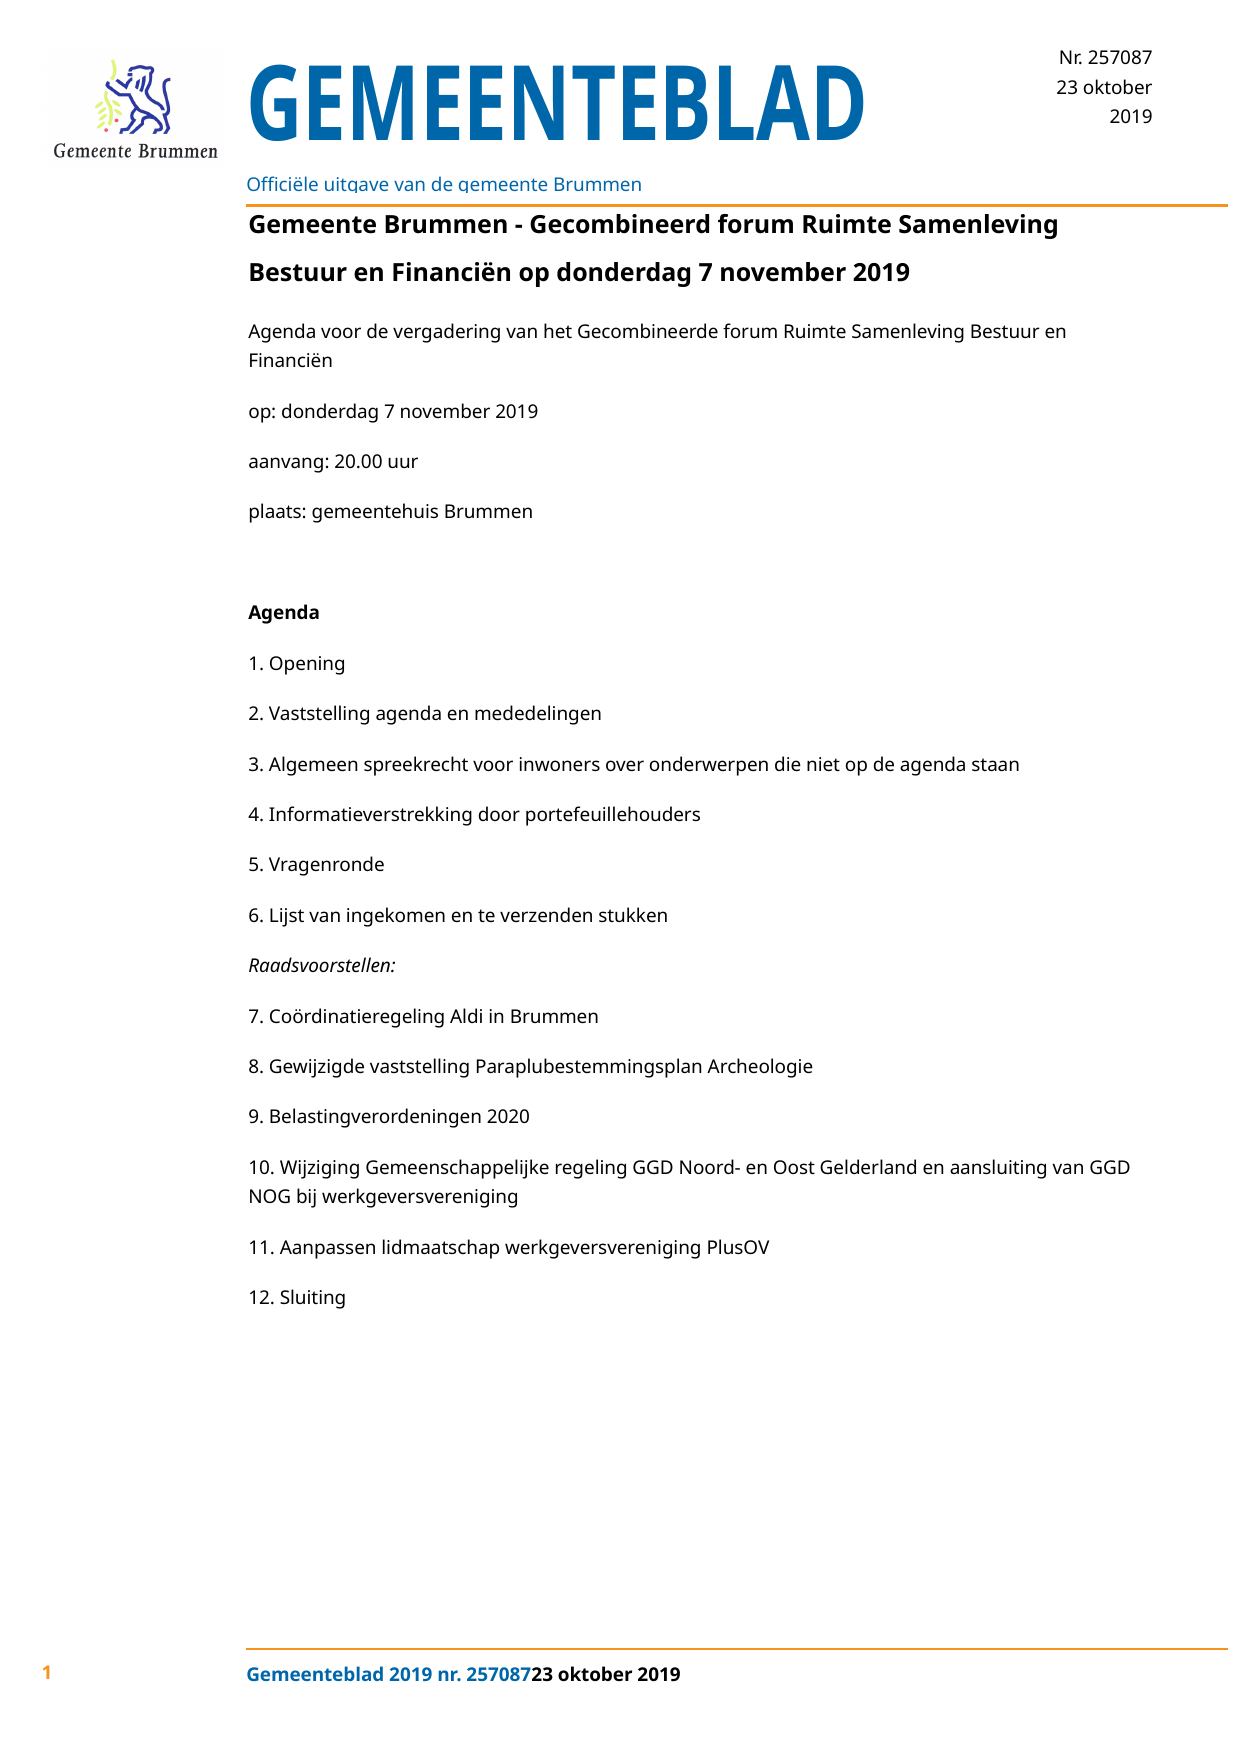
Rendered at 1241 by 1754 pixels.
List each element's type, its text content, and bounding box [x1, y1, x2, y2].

text 10. Wijziging Gemeenschappelijke regeling GGD Noord- en Oost Gelderland en aansluiting van GGD NOG bij werkgeversvereniging [248, 1154, 1152, 1209]
text op: donderdag 7 november 2019 [248, 398, 1152, 424]
text 1. Opening [248, 650, 1152, 676]
picture [41, 47, 231, 172]
text 9. Belastingverordeningen 2020 [248, 1104, 1152, 1129]
text 6. Lijst van ingekomen en te verzenden stukken [248, 902, 1152, 928]
text Raadsvoorstellen: [248, 952, 1152, 978]
text plaats: gemeentehuis Brummen [248, 499, 1152, 524]
text Agenda [248, 599, 1152, 625]
text 2. Vaststelling agenda en mededelingen [248, 700, 1152, 726]
text 5. Vragenronde [248, 852, 1152, 877]
text 12. Sluiting [248, 1284, 1152, 1310]
text 4. Informatieverstrekking door portefeuillehouders [248, 801, 1152, 827]
text Gemeente Brummen - Gecombineerd forum Ruimte Samenleving Bestuur en Financiën op donderdag 7 november 2019 [248, 207, 1152, 288]
text aanvang: 20.00 uur [248, 448, 1152, 474]
text 11. Aanpassen lidmaatschap werkgeversvereniging PlusOV [248, 1234, 1152, 1260]
text 8. Gewijzigde vaststelling Paraplubestemmingsplan Archeologie [248, 1053, 1152, 1079]
text 3. Algemeen spreekrecht voor inwoners over onderwerpen die niet op de agenda staan [248, 751, 1152, 777]
text Agenda voor de vergadering van het Gecombineerde forum Ruimte Samenleving Bestuur en Financiën [248, 318, 1152, 373]
text 7. Coördinatieregeling Aldi in Brummen [248, 1003, 1152, 1029]
